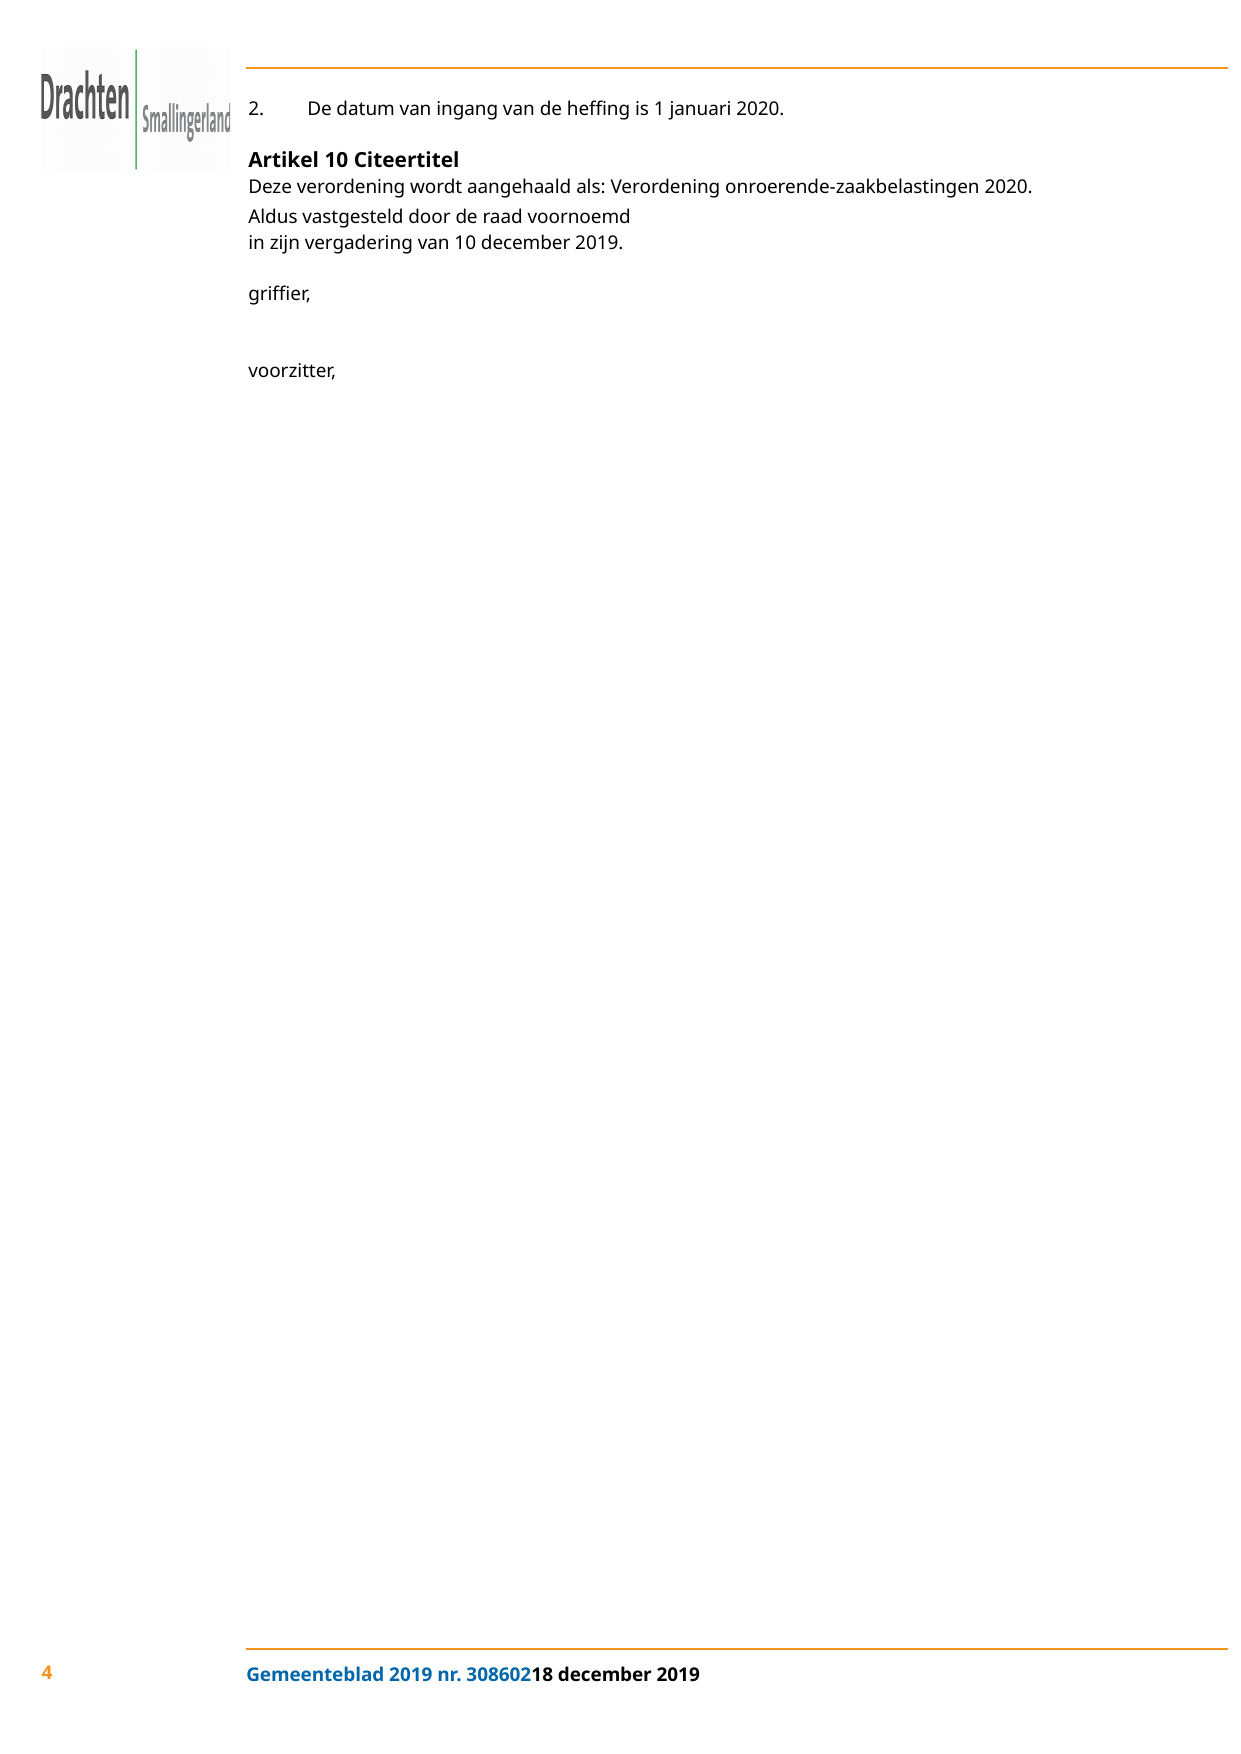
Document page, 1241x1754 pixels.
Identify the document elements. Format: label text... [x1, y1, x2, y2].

text griffier, [248, 280, 1152, 306]
text in zijn vergadering van 10 december 2019. [248, 229, 1152, 255]
list De datum van ingang van de heffing is 1 januari 2020. [248, 95, 1152, 121]
text voorzitter, [248, 358, 1152, 383]
text Artikel 10 Citeertitel [248, 145, 1152, 174]
text Aldus vastgesteld door de raad voornoemd [248, 203, 1152, 229]
text Deze verordening wordt aangehaald als: Verordening onroerende-zaakbelastingen 2020. [248, 174, 1152, 199]
picture [41, 47, 231, 172]
